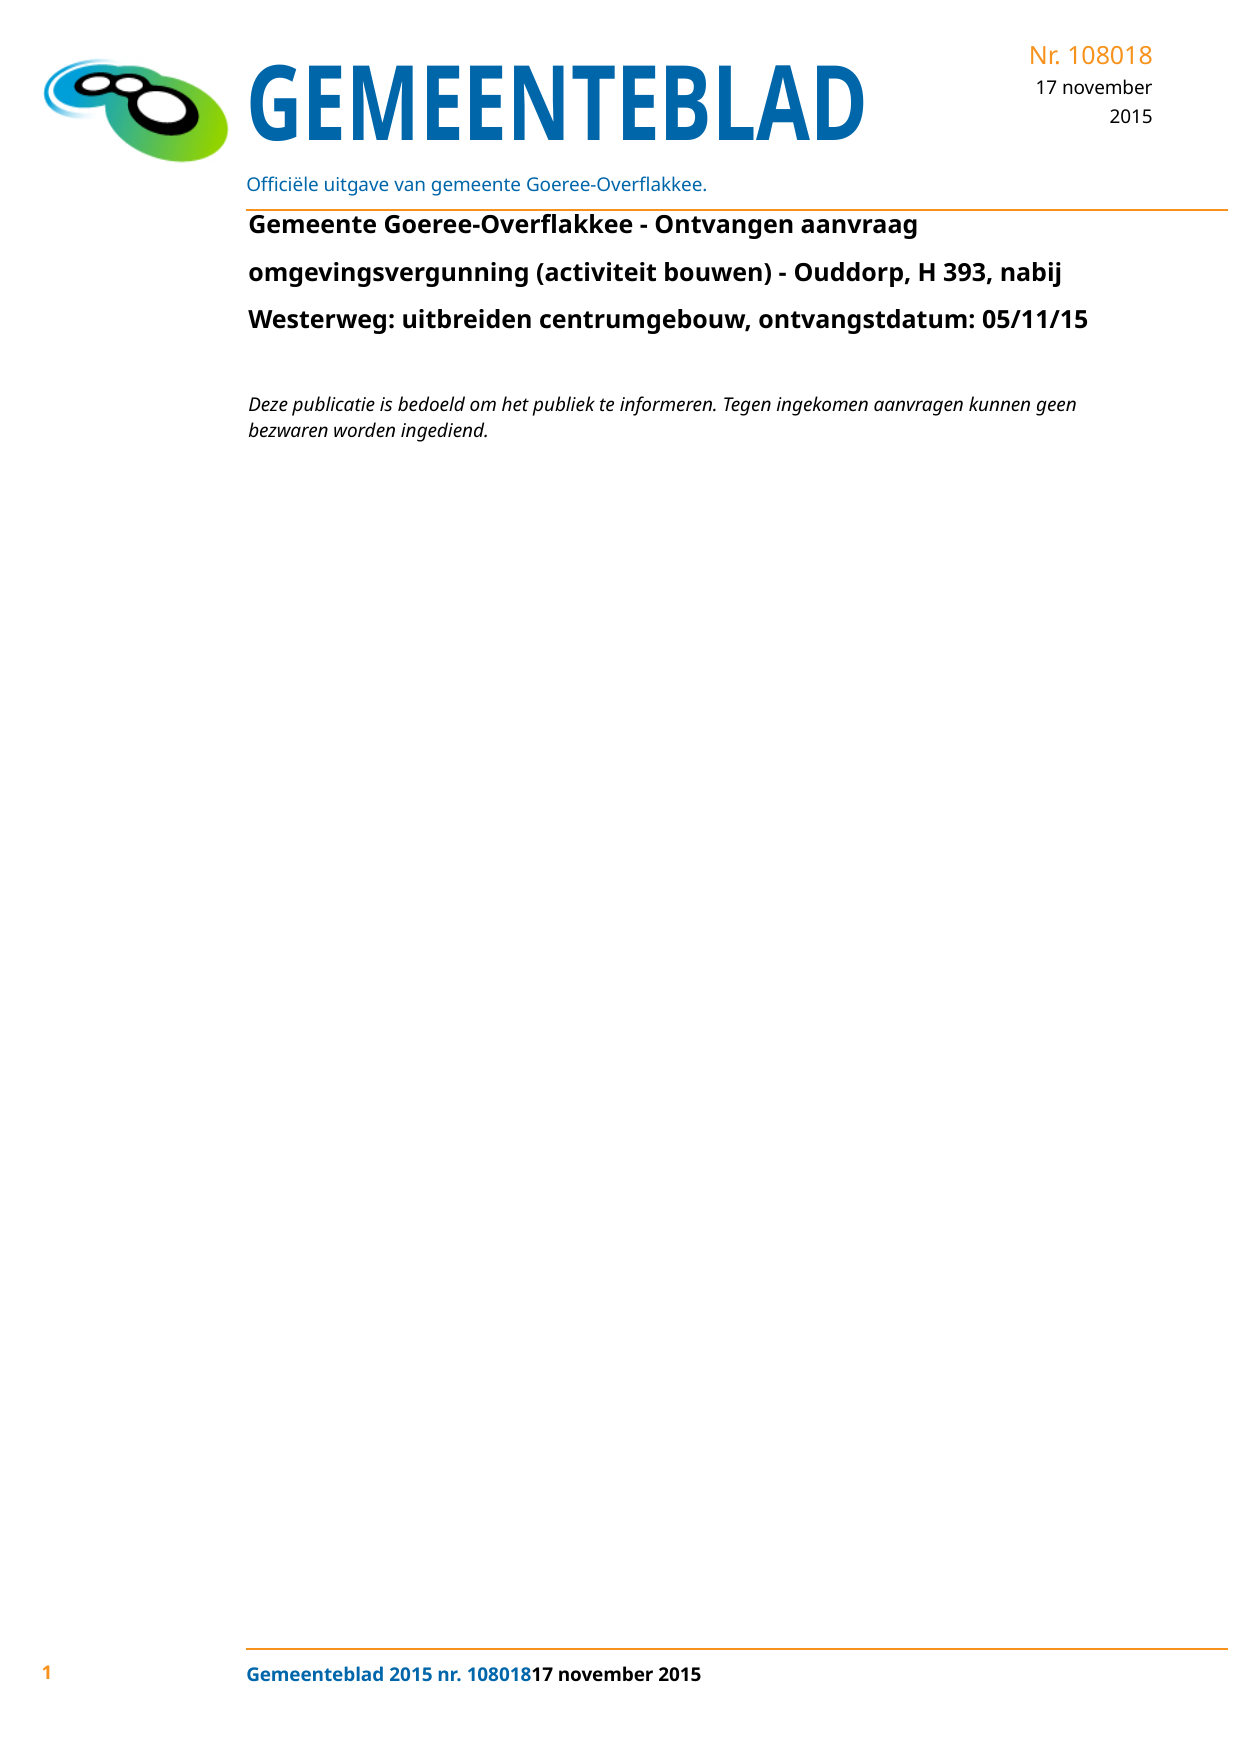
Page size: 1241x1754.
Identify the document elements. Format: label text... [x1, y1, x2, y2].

picture [41, 47, 231, 172]
text Deze publicatie is bedoeld om het publiek te informeren. Tegen ingekomen aanvragen kunnen geen bezwaren worden ingediend. [248, 391, 1152, 443]
text Gemeente Goeree-Overflakkee - Ontvangen aanvraag omgevingsvergunning (activiteit bouwen) - Ouddorp, H 393, nabij Westerweg: uitbreiden centrumgebouw, ontvangstdatum: 05/11/15 [248, 211, 1152, 336]
